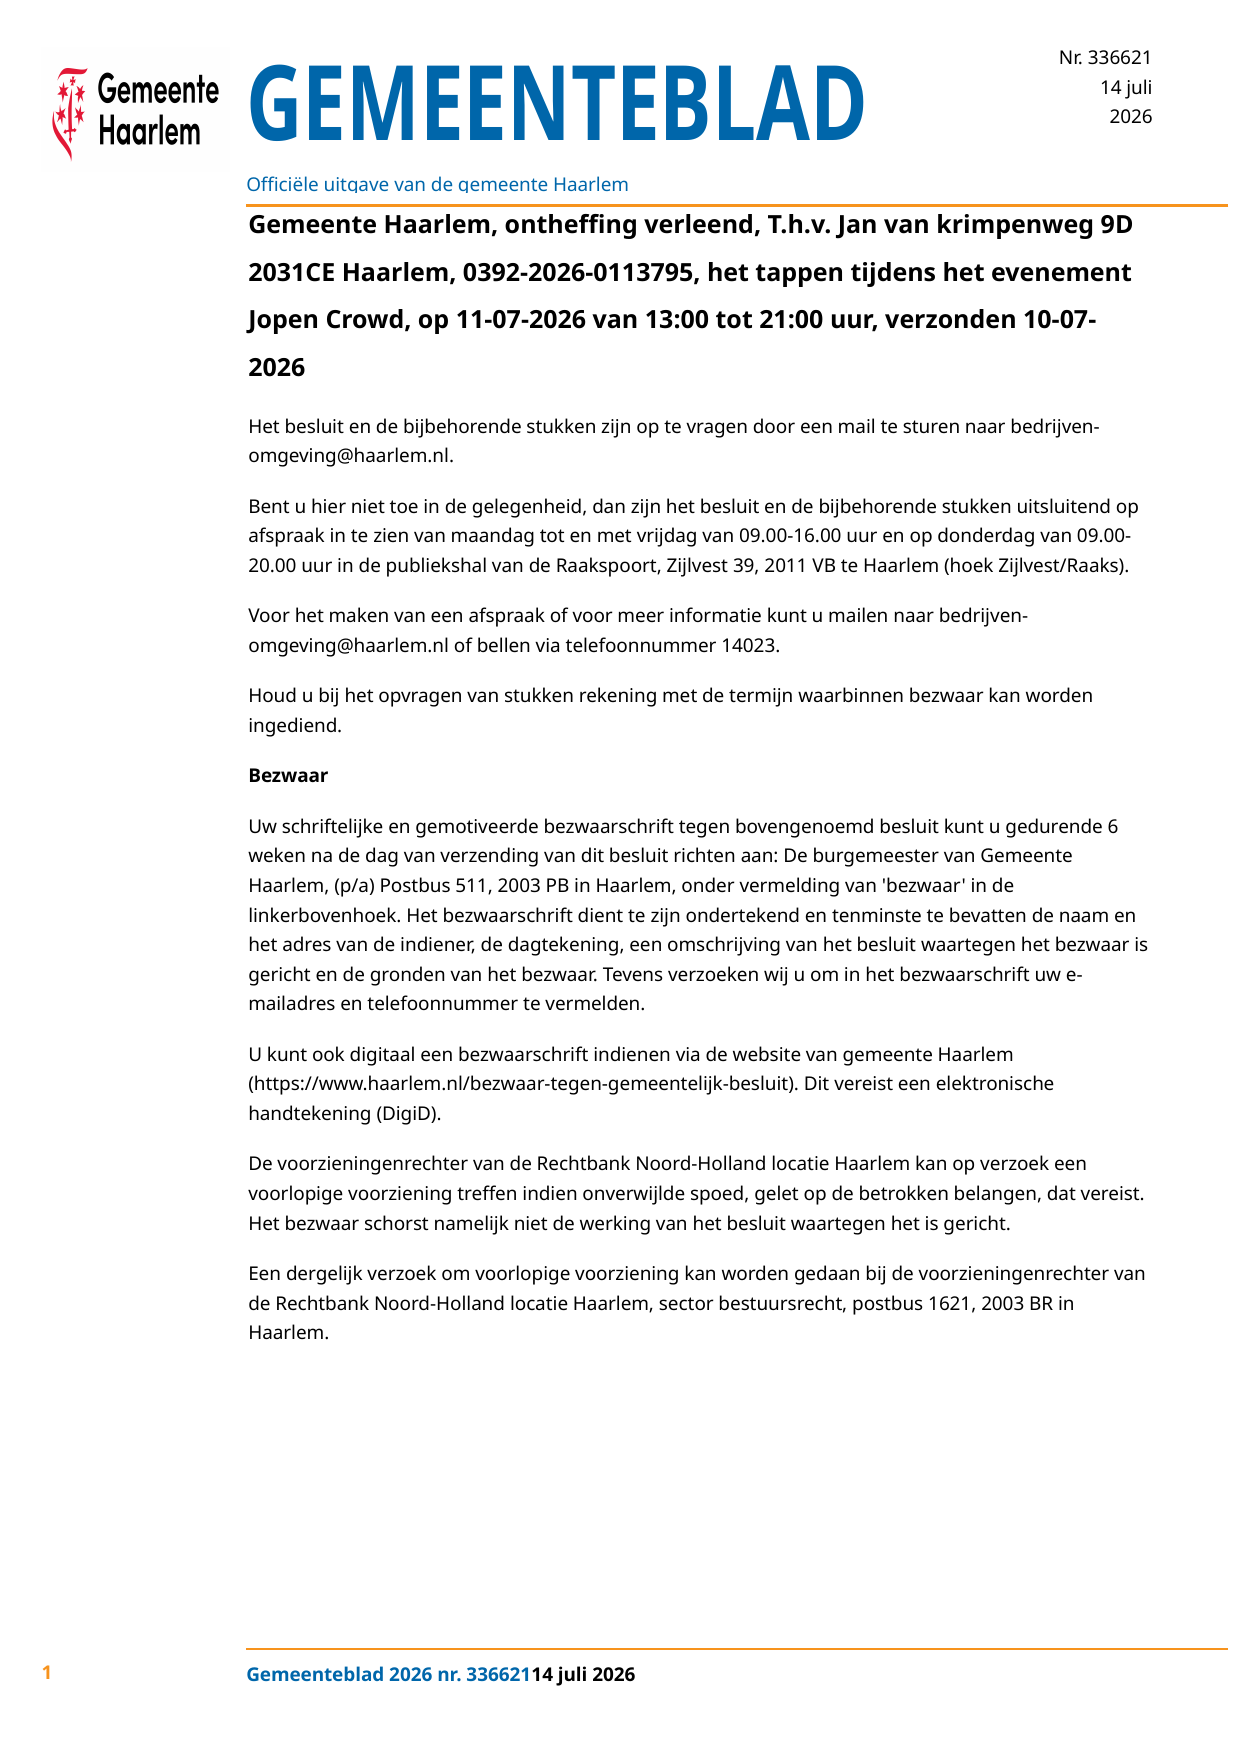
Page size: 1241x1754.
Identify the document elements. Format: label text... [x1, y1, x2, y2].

text Houd u bij het opvragen van stukken rekening met de termijn waarbinnen bezwaar kan worden ingediend. [248, 683, 1152, 738]
text U kunt ook digitaal een bezwaarschrift indienen via de website van gemeente Haarlem (https://www.haarlem.nl/bezwaar-tegen-gemeentelijk-besluit). Dit vereist een elektronische handtekening (DigiD). [248, 1041, 1152, 1126]
text Uw schriftelijke en gemotiveerde bezwaarschrift tegen bovengenoemd besluit kunt u gedurende 6 weken na de dag van verzending van dit besluit richten aan: De burgemeester van Gemeente Haarlem, (p/a) Postbus 511, 2003 PB in Haarlem, onder vermelding van 'bezwaar' in de linkerbovenhoek. Het bezwaarschrift dient te zijn ondertekend en tenminste te bevatten de naam en het adres van de indiener, de dagtekening, een omschrijving van het besluit waartegen het bezwaar is gericht en de gronden van het bezwaar. Tevens verzoeken wij u om in het bezwaarschrift uw e-mailadres en telefoonnummer te vermelden. [248, 813, 1152, 1016]
text Bezwaar [248, 763, 1152, 788]
text Gemeente Haarlem, ontheffing verleend, T.h.v. Jan van krimpenweg 9D 2031CE Haarlem, 0392-2026-0113795, het tappen tijdens het evenement Jopen Crowd, op 11-07-2026 van 13:00 tot 21:00 uur, verzonden 10-07-2026 [248, 207, 1152, 384]
text Voor het maken van een afspraak of voor meer informatie kunt u mailen naar bedrijven-omgeving@haarlem.nl of bellen via telefoonnummer 14023. [248, 603, 1152, 658]
text Bent u hier niet toe in de gelegenheid, dan zijn het besluit en de bijbehorende stukken uitsluitend op afspraak in te zien van maandag tot en met vrijdag van 09.00-16.00 uur en op donderdag van 09.00-20.00 uur in de publiekshal van de Raakspoort, Zijlvest 39, 2011 VB te Haarlem (hoek Zijlvest/Raaks). [248, 493, 1152, 578]
text De voorzieningenrechter van de Rechtbank Noord-Holland locatie Haarlem kan op verzoek een voorlopige voorziening treffen indien onverwijlde spoed, gelet op de betrokken belangen, dat vereist. Het bezwaar schorst namelijk niet de werking van het besluit waartegen het is gericht. [248, 1151, 1152, 1236]
picture [41, 47, 231, 172]
text Een dergelijk verzoek om voorlopige voorziening kan worden gedaan bij de voorzieningenrechter van de Rechtbank Noord-Holland locatie Haarlem, sector bestuursrecht, postbus 1621, 2003 BR in Haarlem. [248, 1260, 1152, 1345]
text Het besluit en de bijbehorende stukken zijn op te vragen door een mail te sturen naar bedrijven-omgeving@haarlem.nl. [248, 413, 1152, 468]
